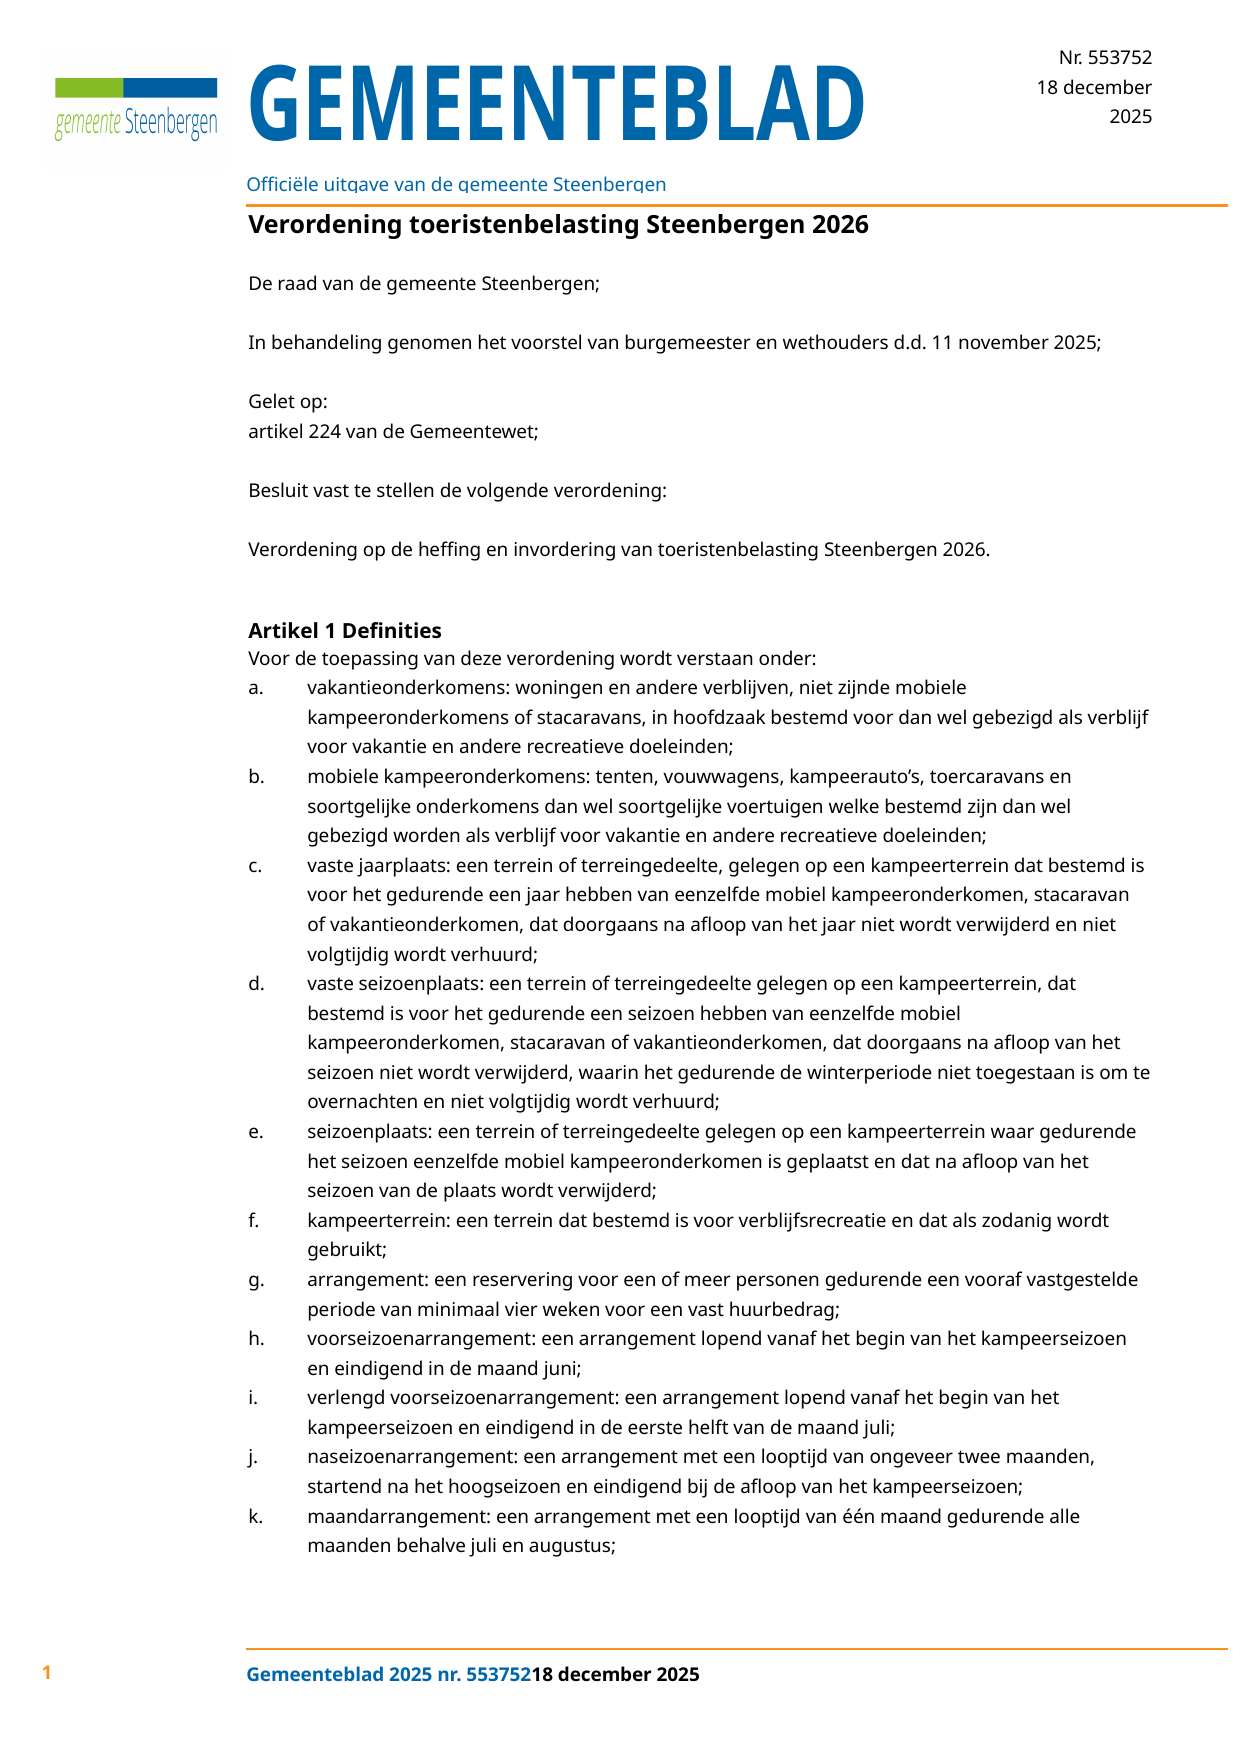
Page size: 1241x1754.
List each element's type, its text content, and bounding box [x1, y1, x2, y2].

list mobiele kampeeronderkomens: tenten, vouwwagens, kampeerauto’s, toercaravans en soortgelijke onderkomens dan wel soortgelijke voertuigen welke bestemd zijn dan wel gebezigd worden als verblijf voor vakantie en andere recreatieve doeleinden; [248, 763, 1152, 848]
text Gelet op: [248, 389, 1152, 414]
list vaste jaarplaats: een terrein of terreingedeelte, gelegen op een kampeerterrein dat bestemd is voor het gedurende een jaar hebben van eenzelfde mobiel kampeeronderkomen, stacaravan of vakantieonderkomen, dat doorgaans na afloop van het jaar niet wordt verwijderd en niet volgtijdig wordt verhuurd; [248, 852, 1152, 967]
text Artikel 1 Definities [248, 617, 1152, 645]
list vakantieonderkomens: woningen en andere verblijven, niet zijnde mobiele kampeeronderkomens of stacaravans, in hoofdzaak bestemd voor dan wel gebezigd als verblijf voor vakantie en andere recreatieve doeleinden; [248, 674, 1152, 759]
text Verordening op de heffing en invordering van toeristenbelasting Steenbergen 2026. [248, 537, 1152, 562]
list voorseizoenarrangement: een arrangement lopend vanaf het begin van het kampeerseizoen en eindigend in de maand juni; [248, 1325, 1152, 1381]
list seizoenplaats: een terrein of terreingedeelte gelegen op een kampeerterrein waar gedurende het seizoen eenzelfde mobiel kampeeronderkomen is geplaatst en dat na afloop van het seizoen van de plaats wordt verwijderd; [248, 1118, 1152, 1203]
text artikel 224 van de Gemeentewet; [248, 418, 1152, 444]
list arrangement: een reservering voor een of meer personen gedurende een vooraf vastgestelde periode van minimaal vier weken voor een vast huurbedrag; [248, 1266, 1152, 1322]
text Voor de toepassing van deze verordening wordt verstaan onder: [248, 645, 1152, 671]
picture [41, 47, 231, 172]
text Verordening toeristenbelasting Steenbergen 2026 [248, 207, 1152, 241]
text Besluit vast te stellen de volgende verordening: [248, 477, 1152, 503]
list vaste seizoenplaats: een terrein of terreingedeelte gelegen op een kampeerterrein, dat bestemd is voor het gedurende een seizoen hebben van eenzelfde mobiel kampeeronderkomen, stacaravan of vakantieonderkomen, dat doorgaans na afloop van het seizoen niet wordt verwijderd, waarin het gedurende de winterperiode niet toegestaan is om te overnachten en niet volgtijdig wordt verhuurd; [248, 970, 1152, 1114]
list verlengd voorseizoenarrangement: een arrangement lopend vanaf het begin van het kampeerseizoen en eindigend in de eerste helft van de maand juli; [248, 1384, 1152, 1440]
list kampeerterrein: een terrein dat bestemd is voor verblijfsrecreatie en dat als zodanig wordt gebruikt; [248, 1207, 1152, 1262]
list maandarrangement: een arrangement met een looptijd van één maand gedurende alle maanden behalve juli en augustus; [248, 1503, 1152, 1558]
list naseizoenarrangement: een arrangement met een looptijd van ongeveer twee maanden, startend na het hoogseizoen en eindigend bij de afloop van het kampeerseizoen; [248, 1444, 1152, 1499]
text In behandeling genomen het voorstel van burgemeester en wethouders d.d. 11 november 2025; [248, 329, 1152, 355]
text De raad van de gemeente Steenbergen; [248, 270, 1152, 296]
